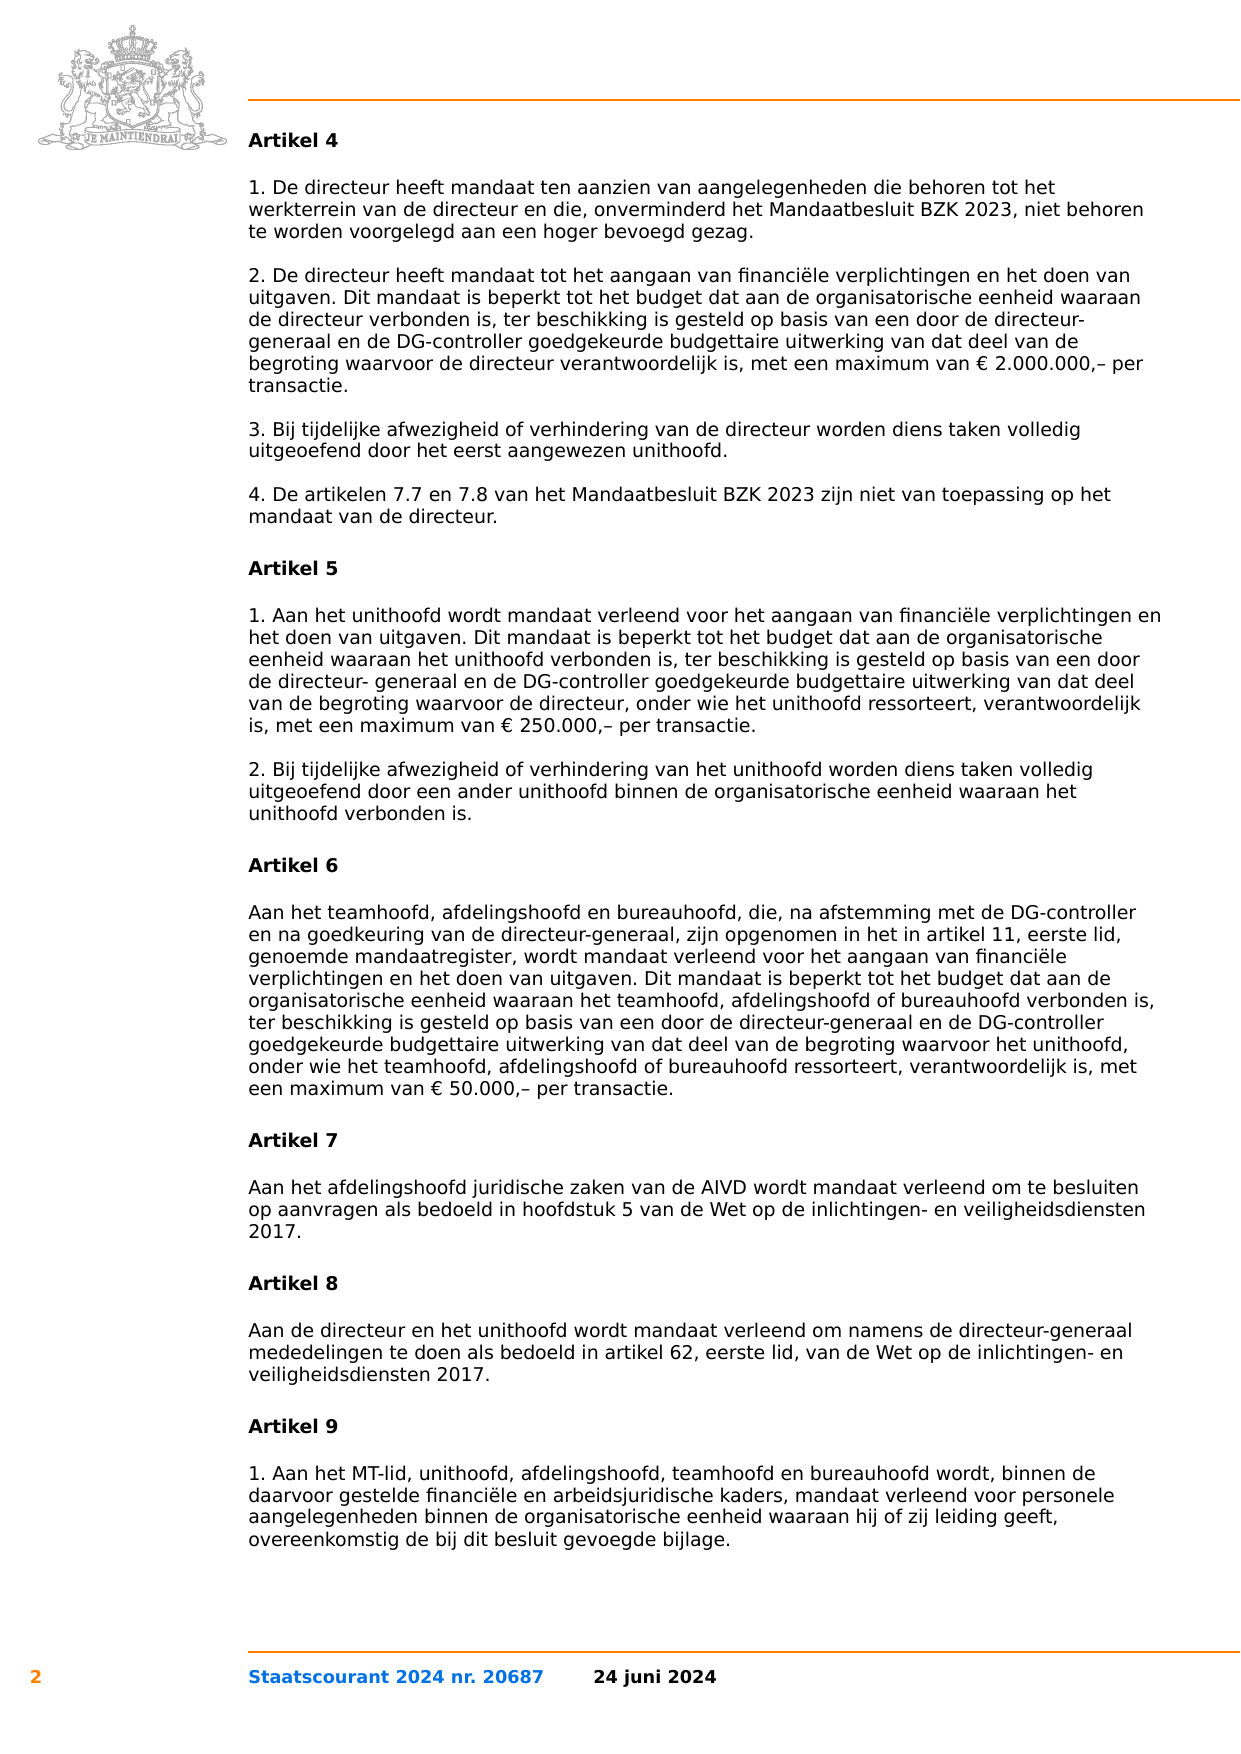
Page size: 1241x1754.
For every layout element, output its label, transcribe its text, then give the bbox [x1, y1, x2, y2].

subtitle Artikel 8 [248, 1273, 1163, 1294]
text Aan de directeur en het unithoofd wordt mandaat verleend om namens de directeur-generaal mededelingen te doen als bedoeld in artikel 62, eerste lid, van de Wet op de inlichtingen- en veiligheidsdiensten 2017. [248, 1319, 1163, 1386]
text Aan het afdelingshoofd juridische zaken van de AIVD wordt mandaat verleend om te besluiten op aanvragen als bedoeld in hoofdstuk 5 van de Wet op de inlichtingen- en veiligheidsdiensten 2017. [248, 1177, 1163, 1243]
text 1. Aan het MT-lid, unithoofd, afdelingshoofd, teamhoofd en bureauhoofd wordt, binnen de daarvoor gestelde financiële en arbeidsjuridische kaders, mandaat verleend voor personele aangelegenheden binnen de organisatorische eenheid waaraan hij of zij leiding geeft, overeenkomstig de bij dit besluit gevoegde bijlage. [248, 1462, 1163, 1550]
text 1. De directeur heeft mandaat ten aanzien van aangelegenheden die behoren tot het werkterrein van de directeur en die, onverminderd het Mandaatbesluit BZK 2023, niet behoren te worden voorgelegd aan een hoger bevoegd gezag. [248, 177, 1163, 243]
text 3. Bij tijdelijke afwezigheid of verhindering van de directeur worden diens taken volledig uitgeoefend door het eerst aangewezen unithoofd. [248, 418, 1163, 462]
subtitle Artikel 9 [248, 1416, 1163, 1437]
text 2. Bij tijdelijke afwezigheid of verhindering van het unithoofd worden diens taken volledig uitgeoefend door een ander unithoofd binnen de organisatorische eenheid waaraan het unithoofd verbonden is. [248, 759, 1163, 825]
subtitle Artikel 6 [248, 855, 1163, 877]
subtitle Artikel 5 [248, 558, 1163, 580]
subtitle Artikel 7 [248, 1130, 1163, 1152]
picture [38, 25, 227, 150]
text Aan het teamhoofd, afdelingshoofd en bureauhoofd, die, na afstemming met de DG-controller en na goedkeuring van de directeur-generaal, zijn opgenomen in het in artikel 11, eerste lid, genoemde mandaatregister, wordt mandaat verleend voor het aangaan van financiële verplichtingen en het doen van uitgaven. Dit mandaat is beperkt tot het budget dat aan de organisatorische eenheid waaraan het teamhoofd, afdelingshoofd of bureauhoofd verbonden is, ter beschikking is gesteld op basis van een door de directeur-generaal en de DG-controller goedgekeurde budgettaire uitwerking van dat deel van de begroting waarvoor het unithoofd, onder wie het teamhoofd, afdelingshoofd of bureauhoofd ressorteert, verantwoordelijk is, met een maximum van € 50.000,– per transactie. [248, 902, 1163, 1100]
text 2. De directeur heeft mandaat tot het aangaan van financiële verplichtingen en het doen van uitgaven. Dit mandaat is beperkt tot het budget dat aan de organisatorische eenheid waaraan de directeur verbonden is, ter beschikking is gesteld op basis van een door de directeur-generaal en de DG-controller goedgekeurde budgettaire uitwerking van dat deel van de begroting waarvoor de directeur verantwoordelijk is, met een maximum van € 2.000.000,– per transactie. [248, 265, 1163, 397]
text 1. Aan het unithoofd wordt mandaat verleend voor het aangaan van financiële verplichtingen en het doen van uitgaven. Dit mandaat is beperkt tot het budget dat aan de organisatorische eenheid waaraan het unithoofd verbonden is, ter beschikking is gesteld op basis van een door de directeur- generaal en de DG-controller goedgekeurde budgettaire uitwerking van dat deel van de begroting waarvoor de directeur, onder wie het unithoofd ressorteert, verantwoordelijk is, met een maximum van € 250.000,– per transactie. [248, 605, 1163, 737]
subtitle Artikel 4 [248, 130, 1163, 152]
text 4. De artikelen 7.7 en 7.8 van het Mandaatbesluit BZK 2023 zijn niet van toepassing op het mandaat van de directeur. [248, 484, 1163, 528]
